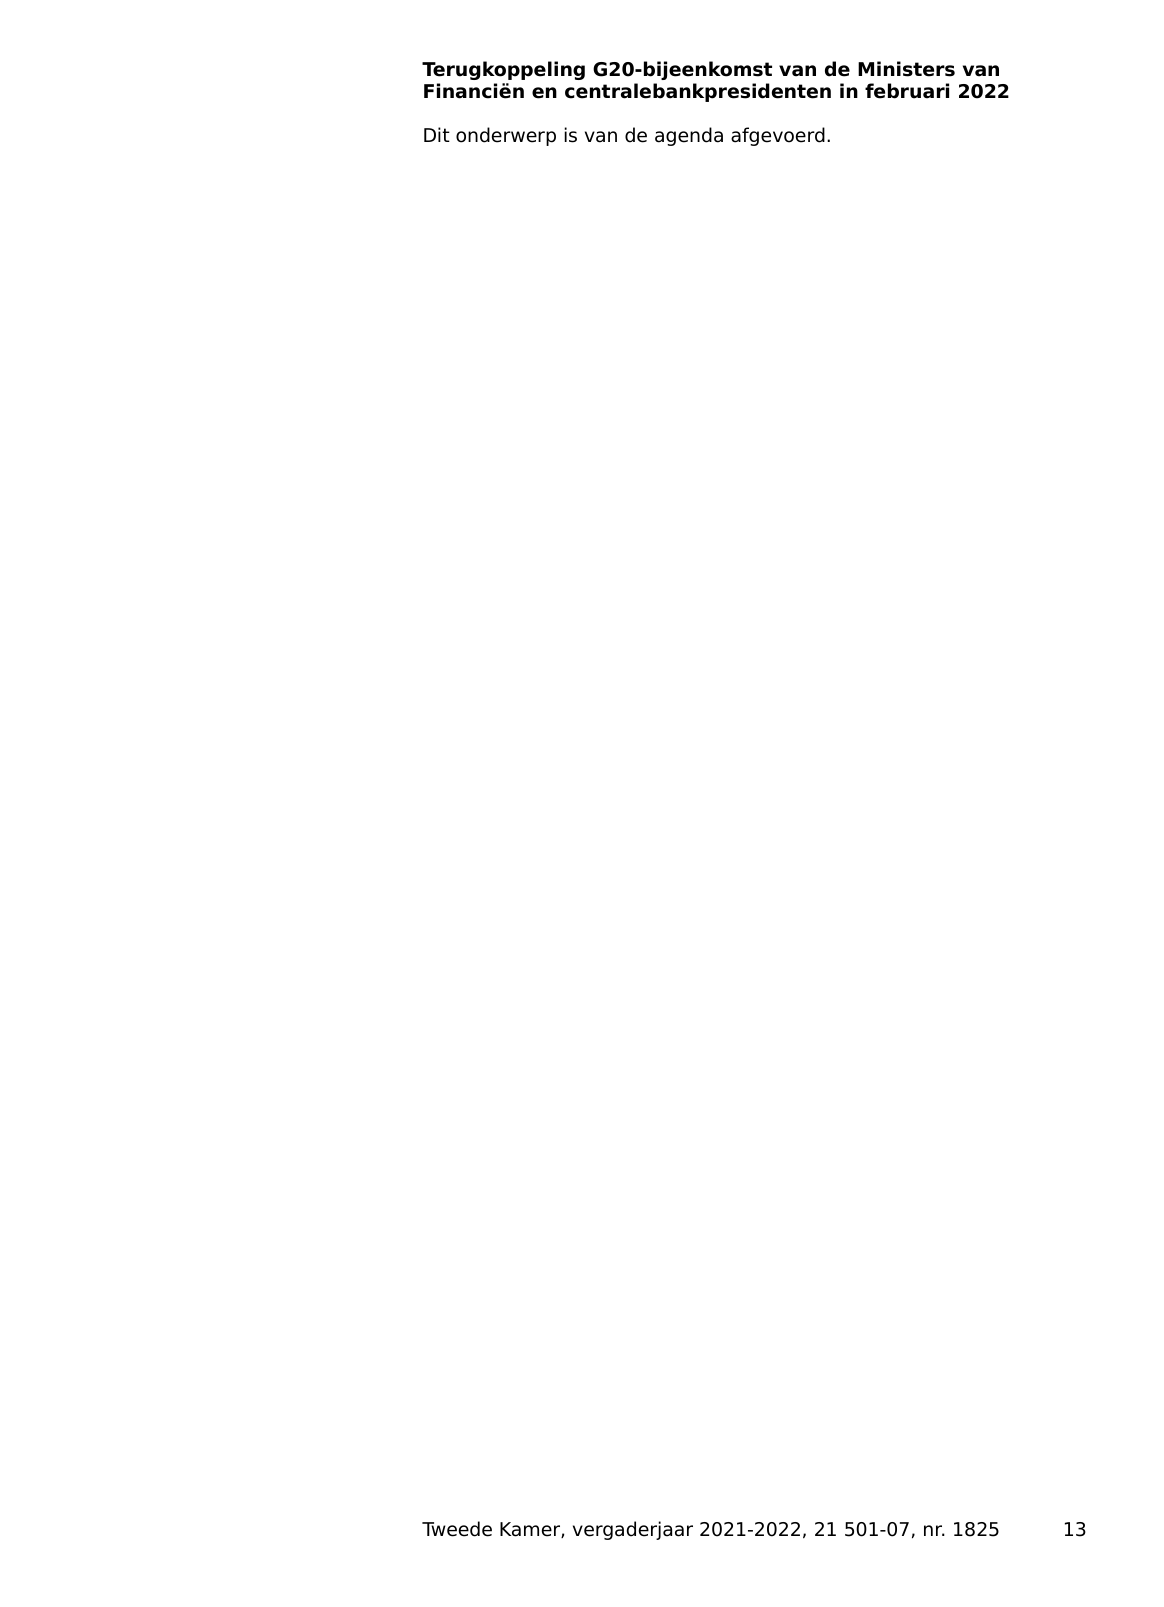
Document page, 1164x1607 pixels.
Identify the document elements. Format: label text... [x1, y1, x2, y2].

subtitle Terugkoppeling G20-bijeenkomst van de Ministers van Financiën en centralebankpresidenten in februari 2022 [422, 59, 1087, 103]
text Dit onderwerp is van de agenda afgevoerd. [422, 125, 1087, 147]
